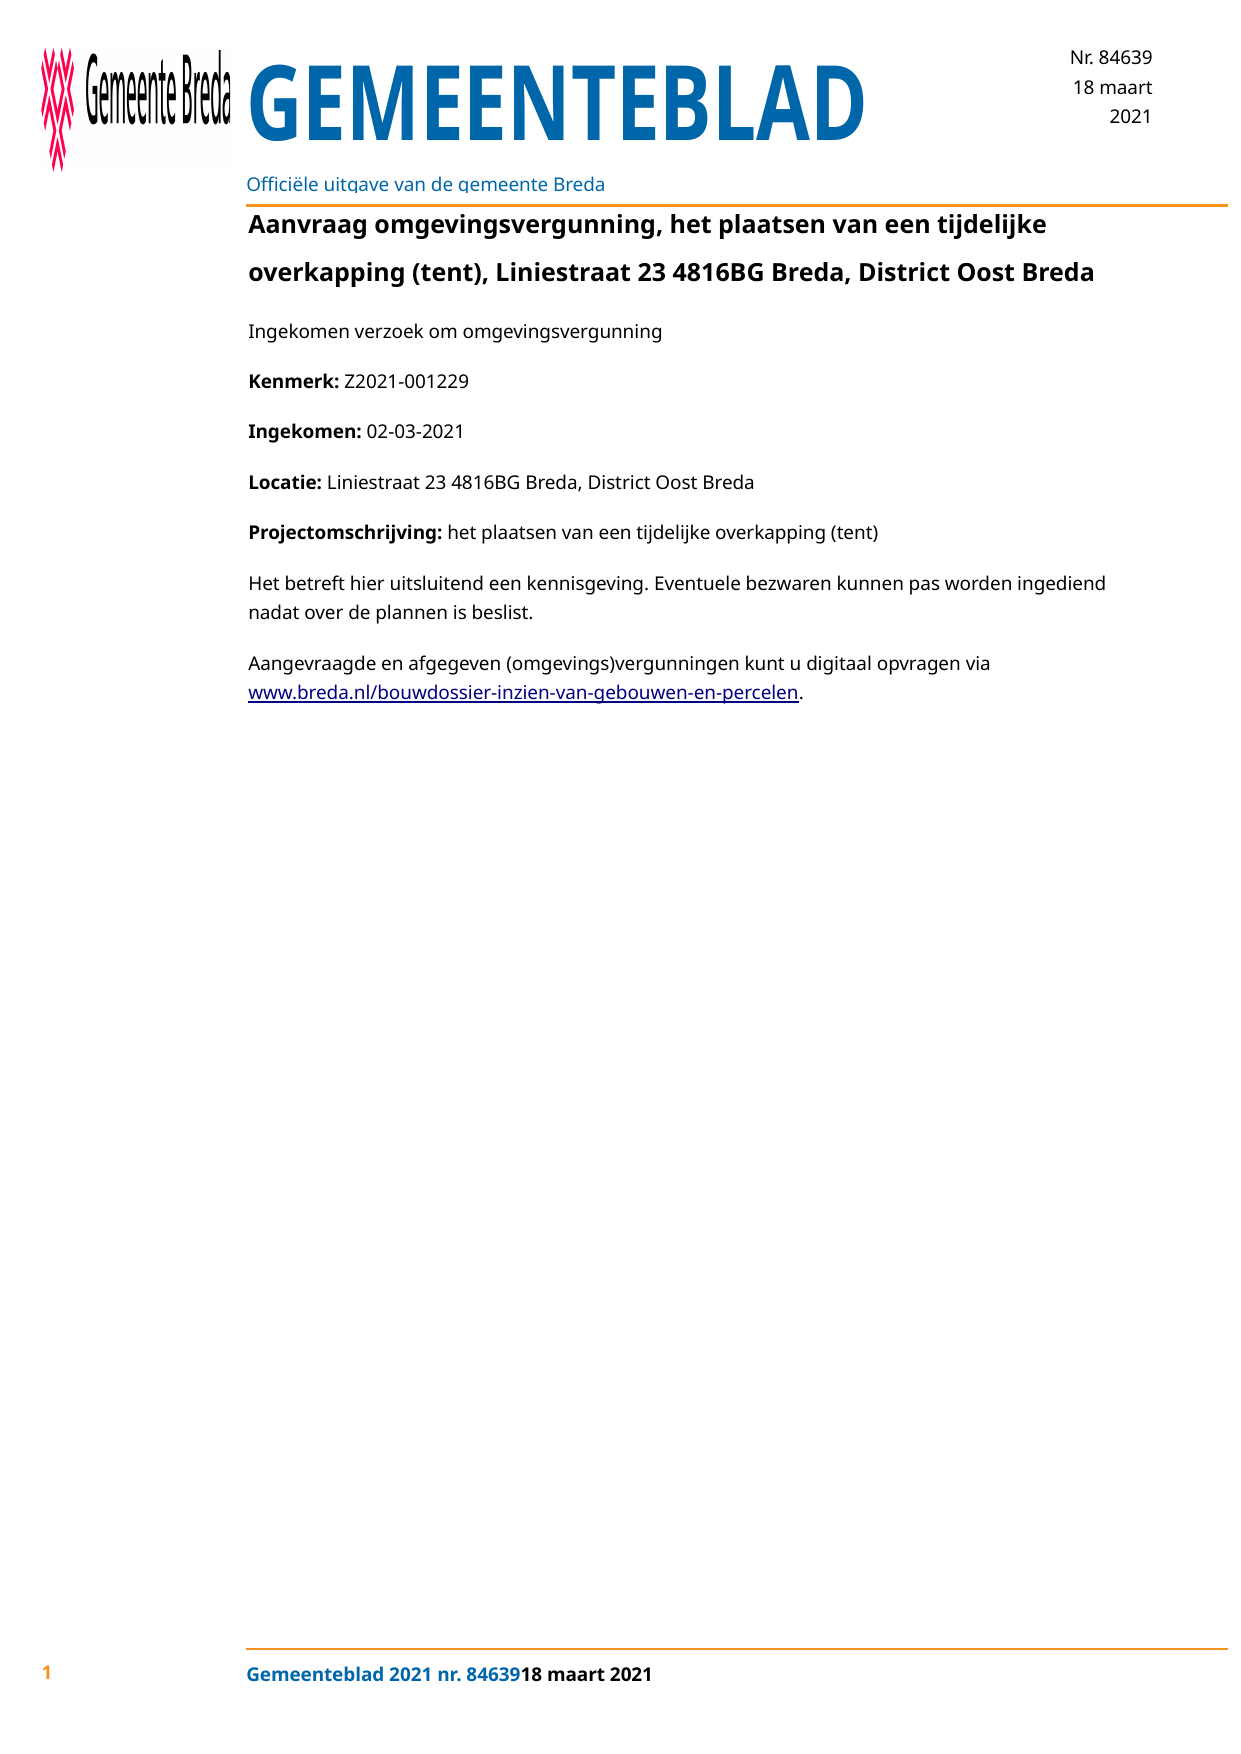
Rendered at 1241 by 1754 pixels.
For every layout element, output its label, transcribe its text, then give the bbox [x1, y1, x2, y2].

picture [41, 47, 231, 172]
text Het betreft hier uitsluitend een kennisgeving. Eventuele bezwaren kunnen pas worden ingediend nadat over de plannen is beslist. [248, 570, 1152, 625]
text Projectomschrijving: het plaatsen van een tijdelijke overkapping (tent) [248, 519, 1152, 545]
text Kenmerk: Z2021-001229 [248, 368, 1152, 394]
text Aangevraagde en afgegeven (omgevings)vergunningen kunt u digitaal opvragen via www.breda.nl/bouwdossier-inzien-van-gebouwen-en-percelen. [248, 650, 1152, 705]
text Locatie: Liniestraat 23 4816BG Breda, District Oost Breda [248, 469, 1152, 495]
text Aanvraag omgevingsvergunning, het plaatsen van een tijdelijke overkapping (tent), Liniestraat 23 4816BG Breda, District Oost Breda [248, 207, 1152, 288]
text Ingekomen verzoek om omgevingsvergunning [248, 318, 1152, 344]
text Ingekomen: 02-03-2021 [248, 419, 1152, 444]
